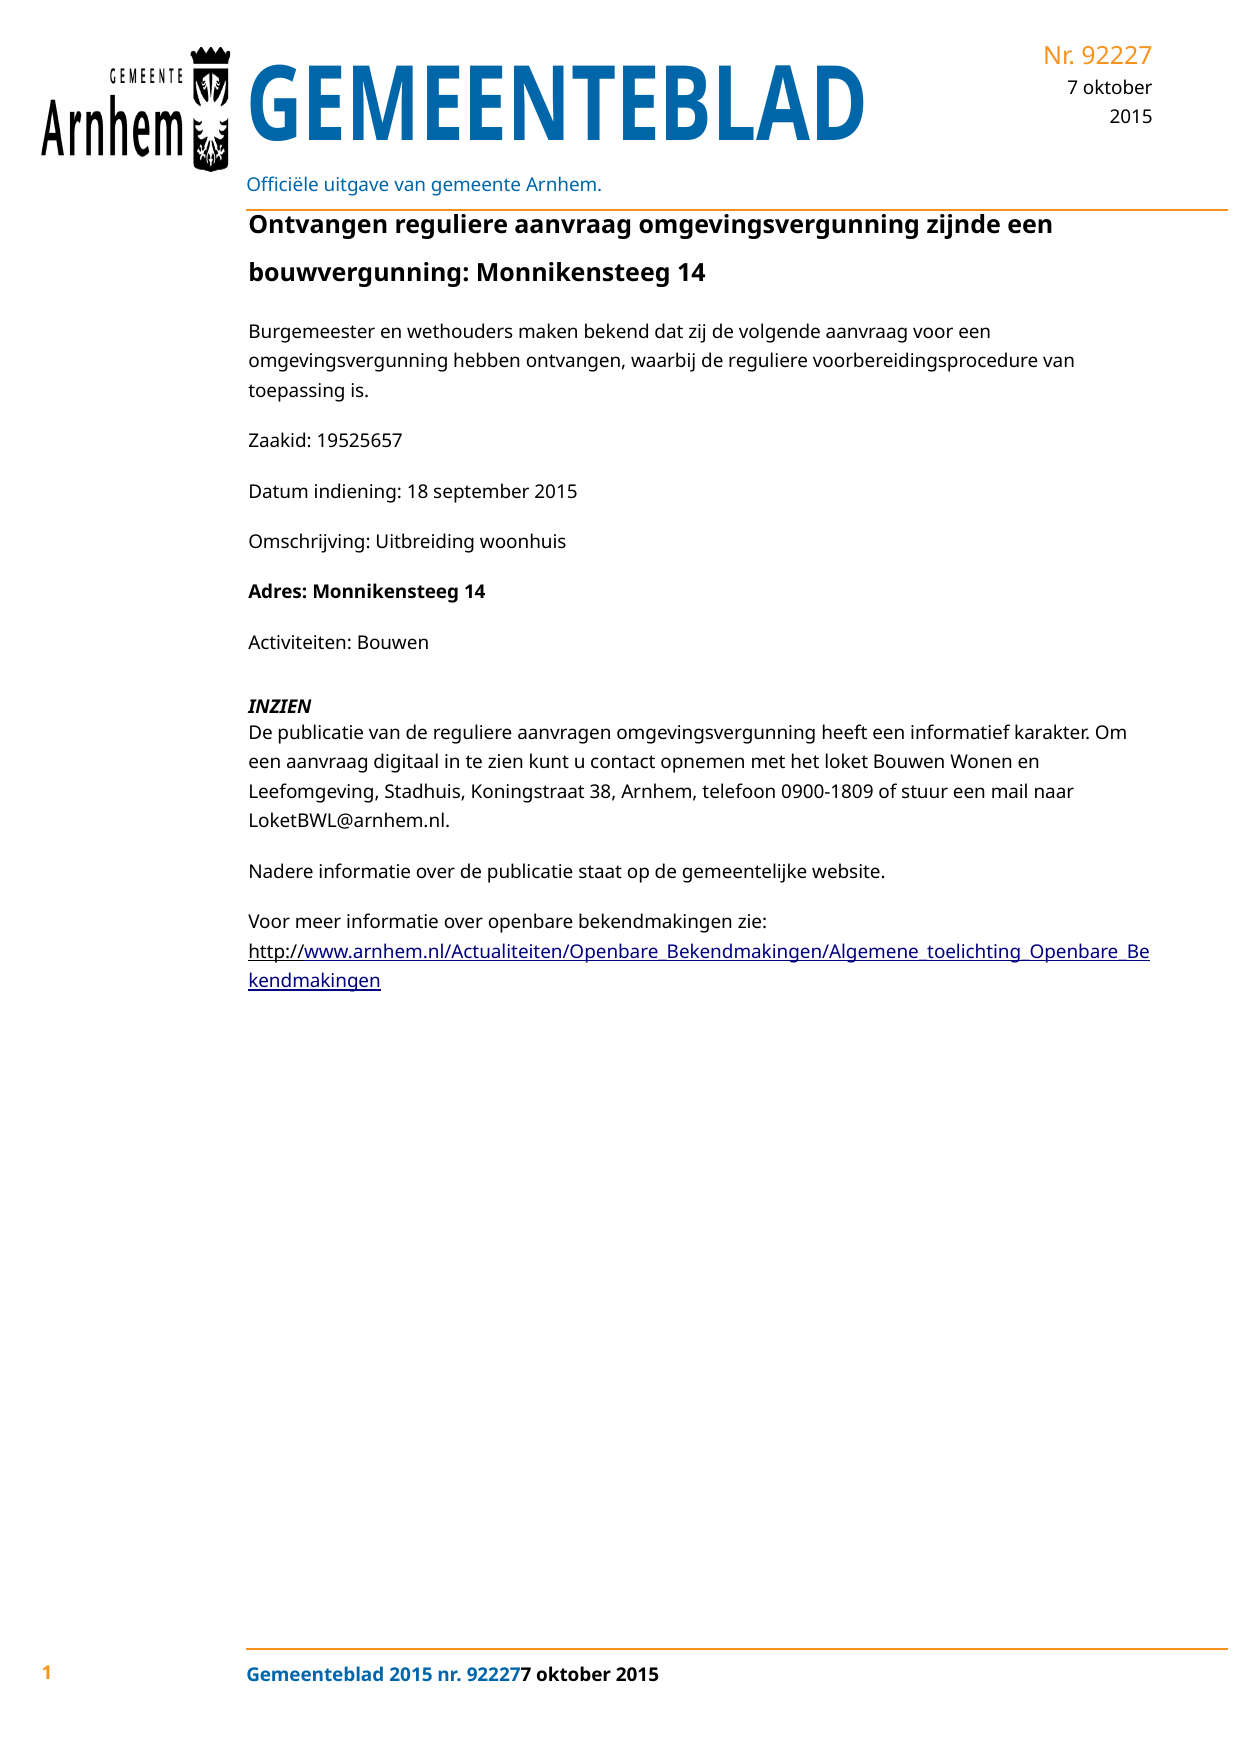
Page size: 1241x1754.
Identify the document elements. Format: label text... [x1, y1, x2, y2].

text De publicatie van de reguliere aanvragen omgevingsvergunning heeft een informatief karakter. Om een aanvraag digitaal in te zien kunt u contact opnemen met het loket Bouwen Wonen en Leefomgeving, Stadhuis, Koningstraat 38, Arnhem, telefoon 0900-1809 of stuur een mail naar LoketBWL@arnhem.nl. [248, 719, 1152, 833]
text Datum indiening: 18 september 2015 [248, 478, 1152, 504]
text Nadere informatie over de publicatie staat op de gemeentelijke website. [248, 858, 1152, 884]
text Zaakid: 19525657 [248, 427, 1152, 453]
text Ontvangen reguliere aanvraag omgevingsvergunning zijnde een bouwvergunning: Monnikensteeg 14 [248, 211, 1152, 288]
text Activiteiten: Bouwen [248, 629, 1152, 655]
text Burgemeester en wethouders maken bekend dat zij de volgende aanvraag voor een omgevingsvergunning hebben ontvangen, waarbij de reguliere voorbereidingsprocedure van toepassing is. [248, 318, 1152, 403]
text Omschrijving: Uitbreiding woonhuis [248, 528, 1152, 554]
text INZIEN [248, 693, 1152, 719]
text Voor meer informatie over openbare bekendmakingen zie: http://www.arnhem.nl/Actualiteiten/Openbare_Bekendmakingen/Algemene_toelichting_Openbare_Bekendmakingen [248, 908, 1152, 993]
text Adres: Monnikensteeg 14 [248, 579, 1152, 604]
picture [41, 47, 231, 172]
